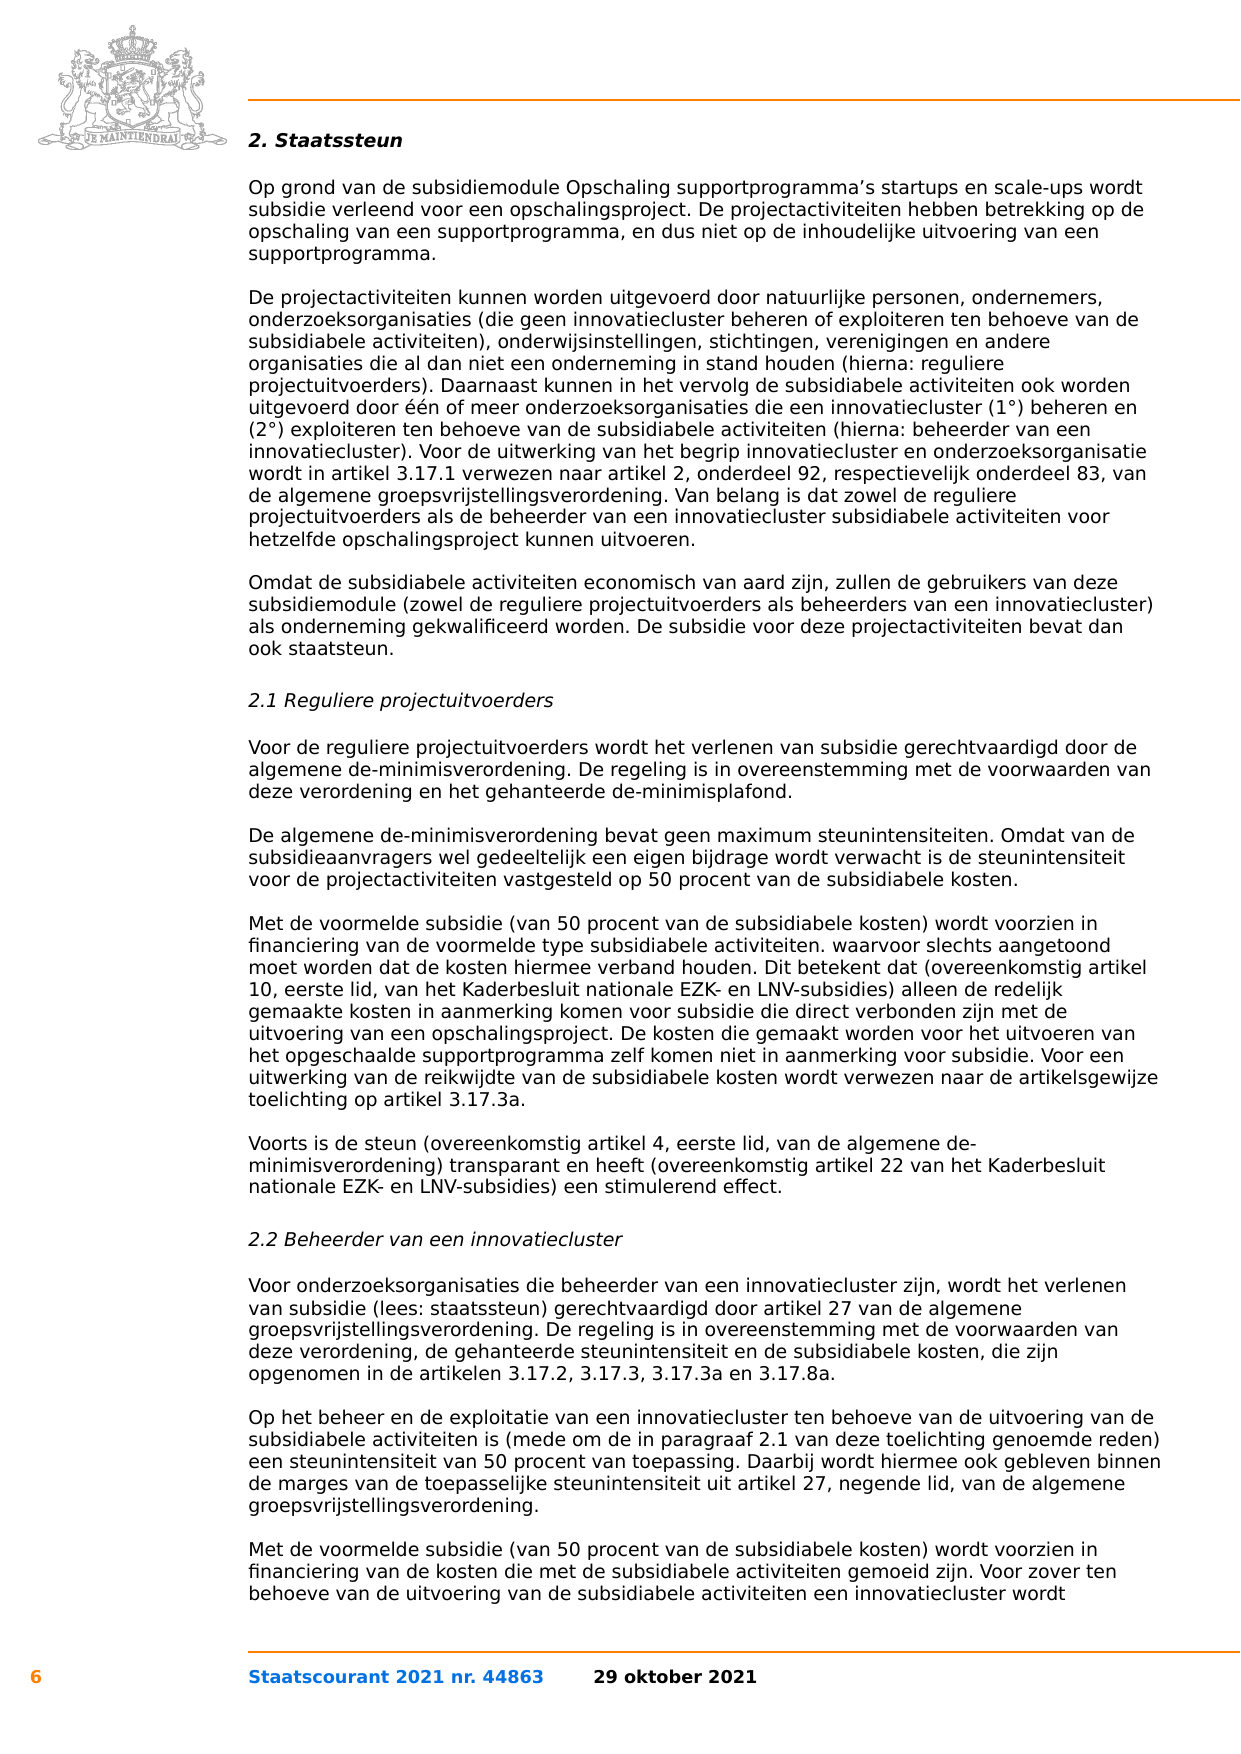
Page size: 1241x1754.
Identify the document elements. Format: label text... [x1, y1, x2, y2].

subtitle 2. Staatssteun [248, 130, 1163, 152]
text Met de voormelde subsidie (van 50 procent van de subsidiabele kosten) wordt voorzien in financiering van de voormelde type subsidiabele activiteiten. waarvoor slechts aangetoond moet worden dat de kosten hiermee verband houden. Dit betekent dat (overeenkomstig artikel 10, eerste lid, van het Kaderbesluit nationale EZK- en LNV-subsidies) alleen de redelijk gemaakte kosten in aanmerking komen voor subsidie die direct verbonden zijn met de uitvoering van een opschalingsproject. De kosten die gemaakt worden voor het uitvoeren van het opgeschaalde supportprogramma zelf komen niet in aanmerking voor subsidie. Voor een uitwerking van de reikwijdte van de subsidiabele kosten wordt verwezen naar de artikelsgewijze toelichting op artikel 3.17.3a. [248, 913, 1163, 1111]
text Voor onderzoeksorganisaties die beheerder van een innovatiecluster zijn, wordt het verlenen van subsidie (lees: staatssteun) gerechtvaardigd door artikel 27 van de algemene groepsvrijstellingsverordening. De regeling is in overeenstemming met de voorwaarden van deze verordening, de gehanteerde steunintensiteit en de subsidiabele kosten, die zijn opgenomen in de artikelen 3.17.2, 3.17.3, 3.17.3a en 3.17.8a. [248, 1275, 1163, 1385]
text Op grond van de subsidiemodule Opschaling supportprogramma’s startups en scale-ups wordt subsidie verleend voor een opschalingsproject. De projectactiviteiten hebben betrekking op de opschaling van een supportprogramma, en dus niet op de inhoudelijke uitvoering van een supportprogramma. [248, 177, 1163, 265]
picture [38, 25, 227, 150]
text Met de voormelde subsidie (van 50 procent van de subsidiabele kosten) wordt voorzien in financiering van de kosten die met de subsidiabele activiteiten gemoeid zijn. Voor zover ten behoeve van de uitvoering van de subsidiabele activiteiten een innovatiecluster wordt [248, 1539, 1163, 1605]
text Omdat de subsidiabele activiteiten economisch van aard zijn, zullen de gebruikers van deze subsidiemodule (zowel de reguliere projectuitvoerders als beheerders van een innovatiecluster) als onderneming gekwalificeerd worden. De subsidie voor deze projectactiviteiten bevat dan ook staatsteun. [248, 572, 1163, 660]
subtitle 2.1 Reguliere projectuitvoerders [248, 690, 1163, 712]
text De projectactiviteiten kunnen worden uitgevoerd door natuurlijke personen, ondernemers, onderzoeksorganisaties (die geen innovatiecluster beheren of exploiteren ten behoeve van de subsidiabele activiteiten), onderwijsinstellingen, stichtingen, verenigingen en andere organisaties die al dan niet een onderneming in stand houden (hierna: reguliere projectuitvoerders). Daarnaast kunnen in het vervolg de subsidiabele activiteiten ook worden uitgevoerd door één of meer onderzoeksorganisaties die een innovatiecluster (1°) beheren en (2°) exploiteren ten behoeve van de subsidiabele activiteiten (hierna: beheerder van een innovatiecluster). Voor de uitwerking van het begrip innovatiecluster en onderzoeksorganisatie wordt in artikel 3.17.1 verwezen naar artikel 2, onderdeel 92, respectievelijk onderdeel 83, van de algemene groepsvrijstellingsverordening. Van belang is dat zowel de reguliere projectuitvoerders als de beheerder van een innovatiecluster subsidiabele activiteiten voor hetzelfde opschalingsproject kunnen uitvoeren. [248, 287, 1163, 550]
text Voorts is de steun (overeenkomstig artikel 4, eerste lid, van de algemene de-minimisverordening) transparant en heeft (overeenkomstig artikel 22 van het Kaderbesluit nationale EZK- en LNV-subsidies) een stimulerend effect. [248, 1132, 1163, 1198]
text Voor de reguliere projectuitvoerders wordt het verlenen van subsidie gerechtvaardigd door de algemene de-minimisverordening. De regeling is in overeenstemming met de voorwaarden van deze verordening en het gehanteerde de-minimisplafond. [248, 737, 1163, 803]
text Op het beheer en de exploitatie van een innovatiecluster ten behoeve van de uitvoering van de subsidiabele activiteiten is (mede om de in paragraaf 2.1 van deze toelichting genoemde reden) een steunintensiteit van 50 procent van toepassing. Daarbij wordt hiermee ook gebleven binnen de marges van de toepasselijke steunintensiteit uit artikel 27, negende lid, van de algemene groepsvrijstellingsverordening. [248, 1407, 1163, 1517]
text De algemene de-minimisverordening bevat geen maximum steunintensiteiten. Omdat van de subsidieaanvragers wel gedeeltelijk een eigen bijdrage wordt verwacht is de steunintensiteit voor de projectactiviteiten vastgesteld op 50 procent van de subsidiabele kosten. [248, 825, 1163, 891]
subtitle 2.2 Beheerder van een innovatiecluster [248, 1228, 1163, 1250]
